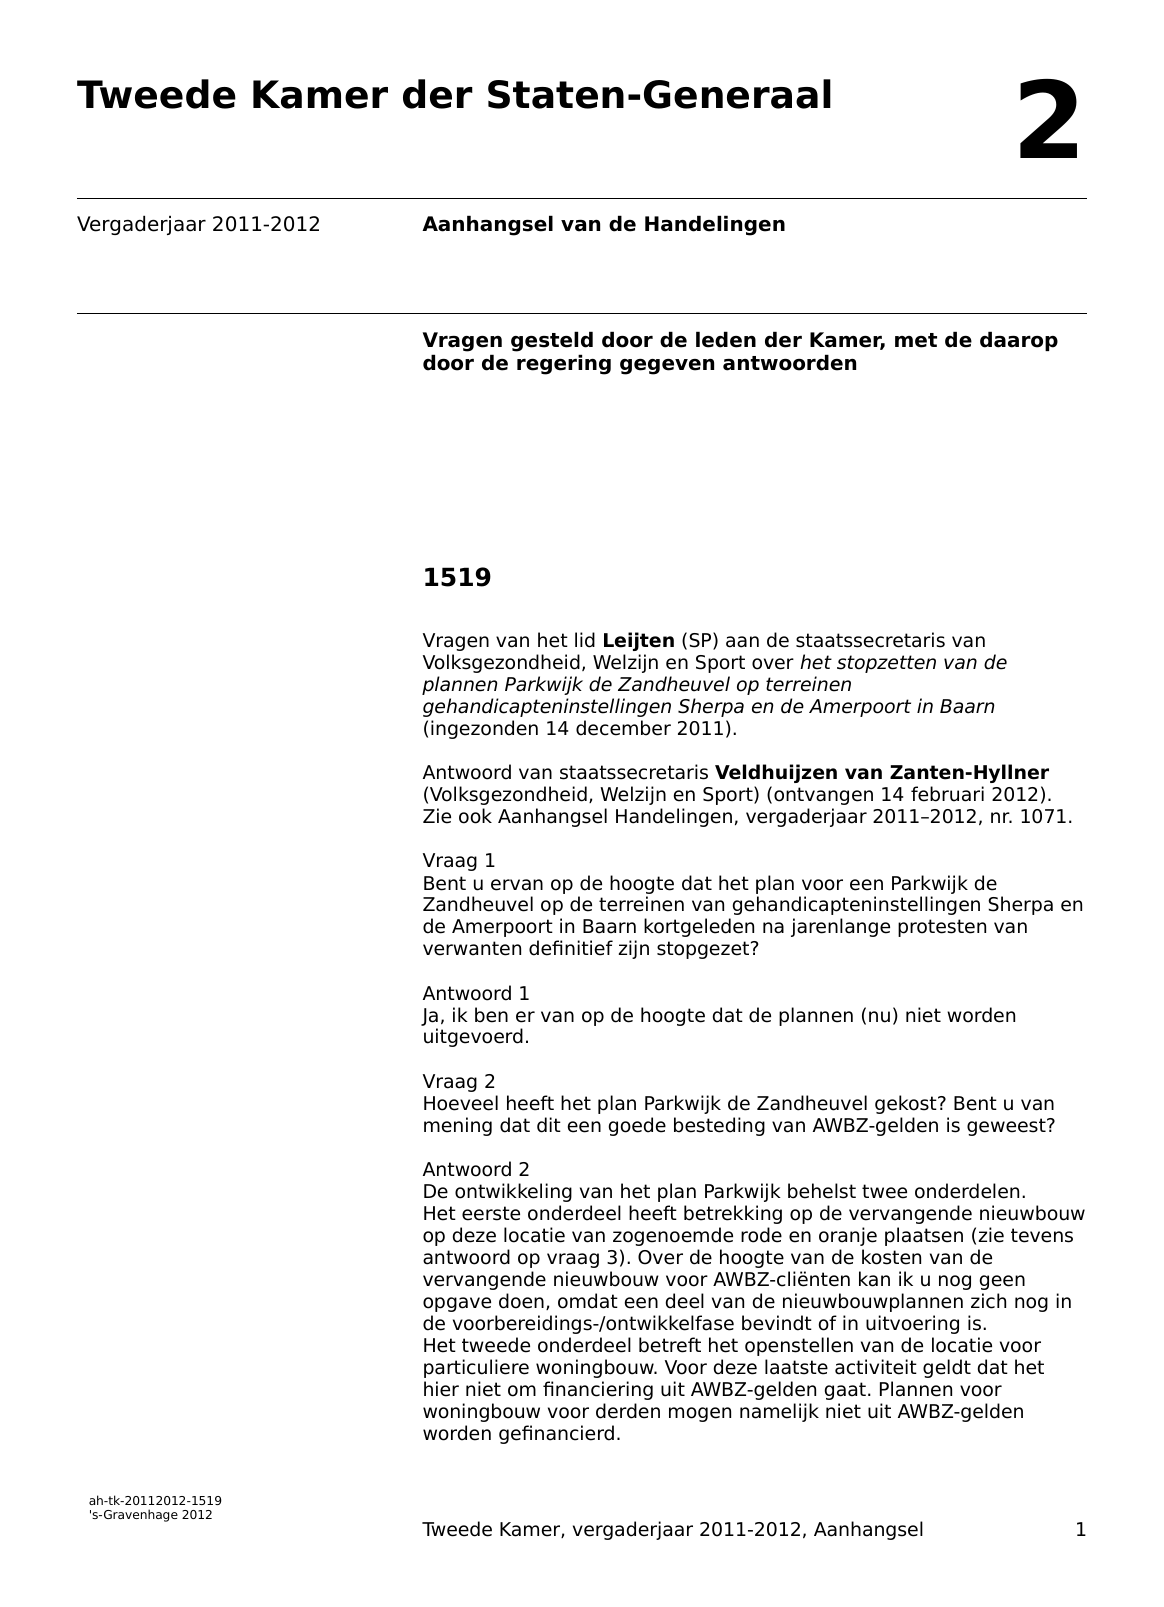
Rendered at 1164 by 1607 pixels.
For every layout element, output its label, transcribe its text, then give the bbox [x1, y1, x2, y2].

text Het tweede onderdeel betreft het openstellen van de locatie voor particuliere woningbouw. Voor deze laatste activiteit geldt dat het hier niet om financiering uit AWBZ-gelden gaat. Plannen voor woningbouw voor derden mogen namelijk niet uit AWBZ-gelden worden gefinancierd. [422, 1334, 1087, 1444]
text Vragen van het lid Leijten (SP) aan de staatssecretaris van Volksgezondheid, Welzijn en Sport over het stopzetten van de plannen Parkwijk de Zandheuvel op terreinen gehandicapteninstellingen Sherpa en de Amerpoort in Baarn (ingezonden 14 december 2011). [422, 630, 1087, 740]
text De ontwikkeling van het plan Parkwijk behelst twee onderdelen. [422, 1181, 1087, 1203]
text Vraag 2 [422, 1071, 1087, 1093]
table_cell Aanhangsel van de Handelingen [422, 199, 1087, 313]
text Antwoord 1 [422, 982, 1087, 1004]
text 1519 [422, 563, 1087, 592]
text Het eerste onderdeel heeft betrekking op de vervangende nieuwbouw op deze locatie van zogenoemde rode en oranje plaatsen (zie tevens antwoord op vraag 3). Over de hoogte van de kosten van de vervangende nieuwbouw voor AWBZ-cliënten kan ik u nog geen opgave doen, omdat een deel van de nieuwbouwplannen zich nog in de voorbereidings-/ontwikkelfase bevindt of in uitvoering is. [422, 1203, 1087, 1334]
text ah-tk-20112012-1519 [88, 1494, 323, 1508]
table_cell Vragen gesteld door de leden der Kamer, met de daarop door de regering gegeven antwoorden [422, 314, 1087, 375]
table_header 2 [886, 59, 1087, 198]
text Antwoord 2 [422, 1159, 1087, 1181]
text Bent u ervan op de hoogte dat het plan voor een Parkwijk de Zandheuvel op de terreinen van gehandicapteninstellingen Sherpa en de Amerpoort in Baarn kortgeleden na jarenlange protesten van verwanten definitief zijn stopgezet? [422, 872, 1087, 960]
text Ja, ik ben er van op de hoogte dat de plannen (nu) niet worden uitgevoerd. [422, 1004, 1087, 1048]
text Vraag 1 [422, 850, 1087, 872]
table_cell Vergaderjaar 2011-2012 [77, 199, 422, 313]
text 's-Gravenhage 2012 [88, 1508, 323, 1522]
text Hoeveel heeft het plan Parkwijk de Zandheuvel gekost? Bent u van mening dat dit een goede besteding van AWBZ-gelden is geweest? [422, 1093, 1087, 1137]
table_header Tweede Kamer der Staten-Generaal [77, 59, 886, 198]
text Antwoord van staatssecretaris Veldhuijzen van Zanten-Hyllner (Volksgezondheid, Welzijn en Sport) (ontvangen 14 februari 2012). Zie ook Aanhangsel Handelingen, vergaderjaar 2011–2012, nr. 1071. [422, 762, 1087, 828]
table_cell [77, 314, 422, 375]
